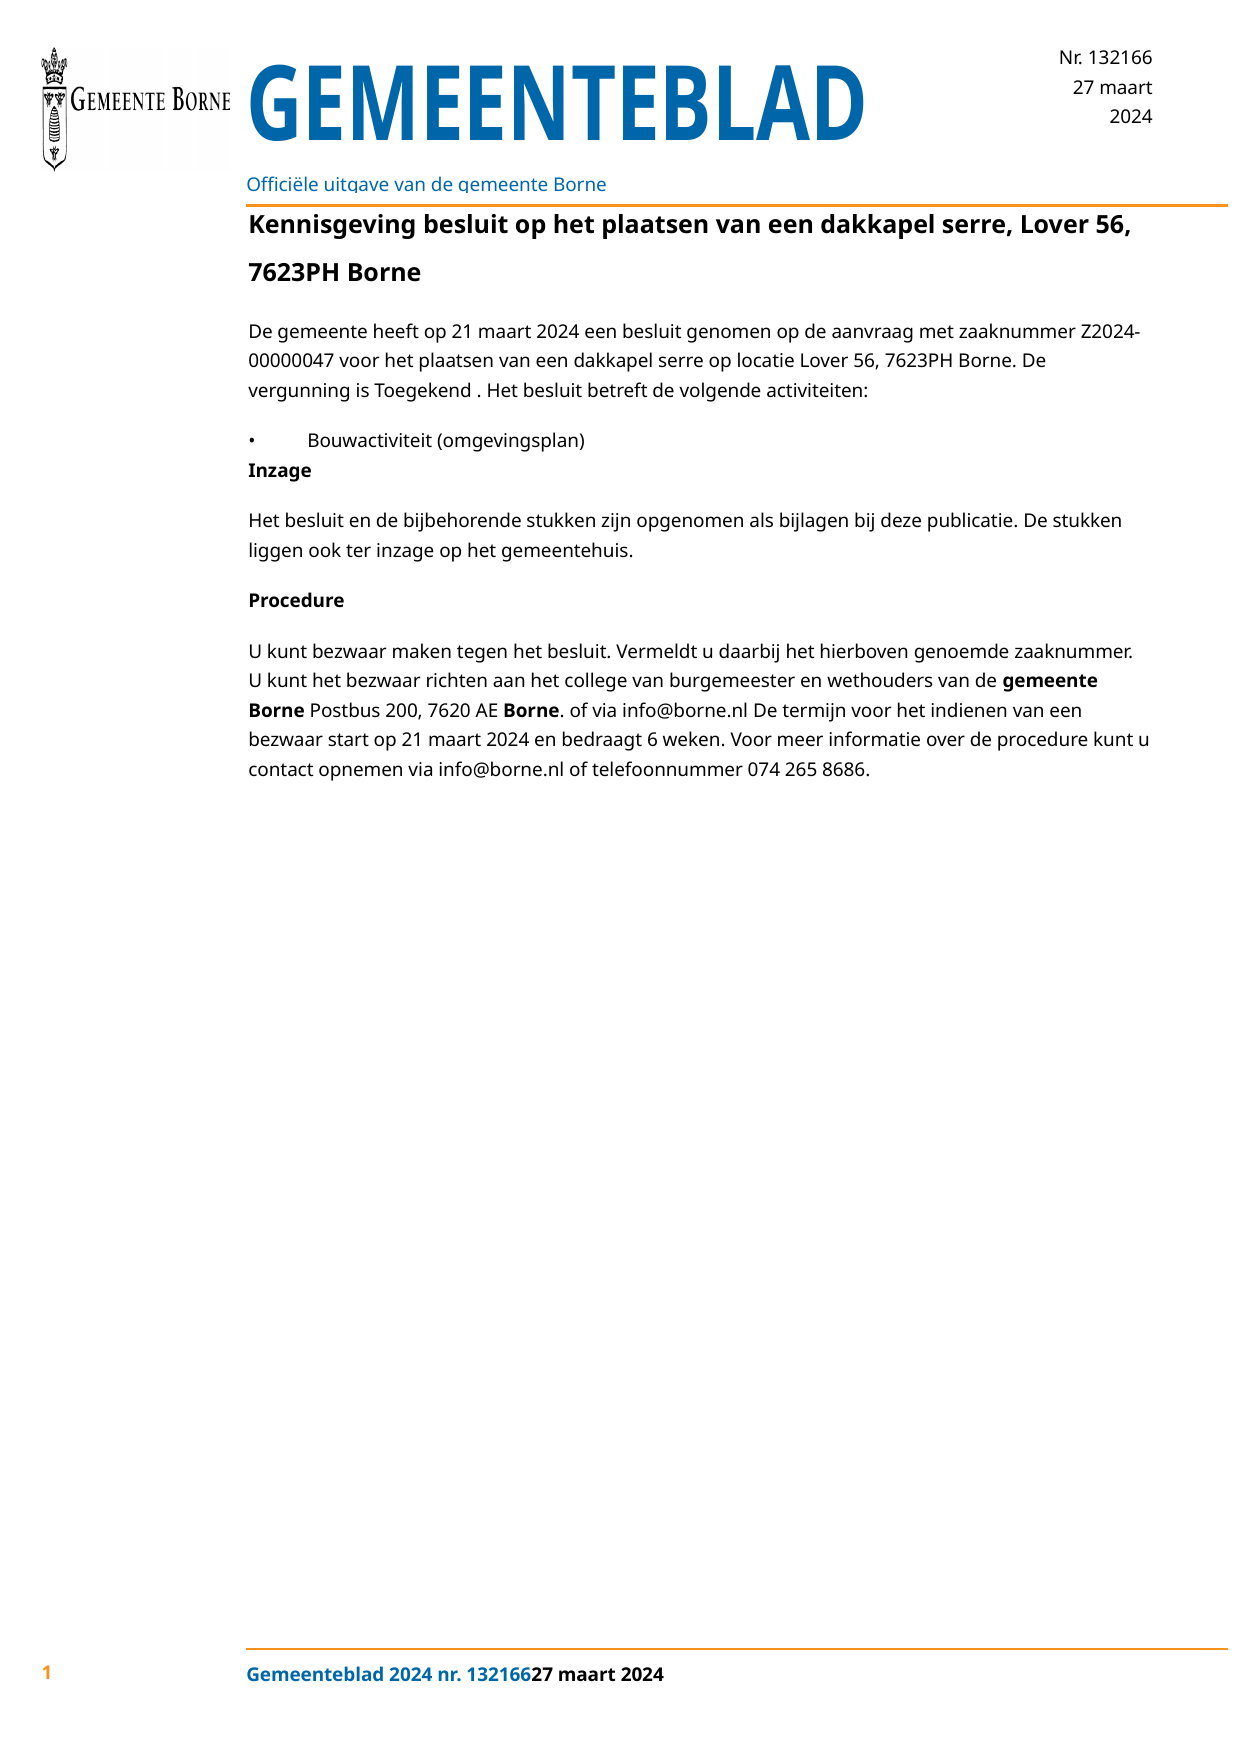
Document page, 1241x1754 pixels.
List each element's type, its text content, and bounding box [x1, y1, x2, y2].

picture [41, 47, 231, 172]
text U kunt bezwaar maken tegen het besluit. Vermeldt u daarbij het hierboven genoemde zaaknummer. U kunt het bezwaar richten aan het college van burgemeester en wethouders van de gemeente Borne Postbus 200, 7620 AE Borne. of via info@borne.nl De termijn voor het indienen van een bezwaar start op 21 maart 2024 en bedraagt 6 weken. Voor meer informatie over de procedure kunt u contact opnemen via info@borne.nl of telefoonnummer 074 265 8686. [248, 638, 1152, 782]
list Bouwactiviteit (omgevingsplan) [248, 427, 1152, 453]
text Procedure [248, 587, 1152, 613]
text Het besluit en de bijbehorende stukken zijn opgenomen als bijlagen bij deze publicatie. De stukken liggen ook ter inzage op het gemeentehuis. [248, 507, 1152, 563]
text Kennisgeving besluit op het plaatsen van een dakkapel serre, Lover 56, 7623PH Borne [248, 207, 1152, 288]
text De gemeente heeft op 21 maart 2024 een besluit genomen op de aanvraag met zaaknummer Z2024-00000047 voor het plaatsen van een dakkapel serre op locatie Lover 56, 7623PH Borne. De vergunning is Toegekend . Het besluit betreft de volgende activiteiten: [248, 318, 1152, 403]
text Inzage [248, 457, 1152, 483]
